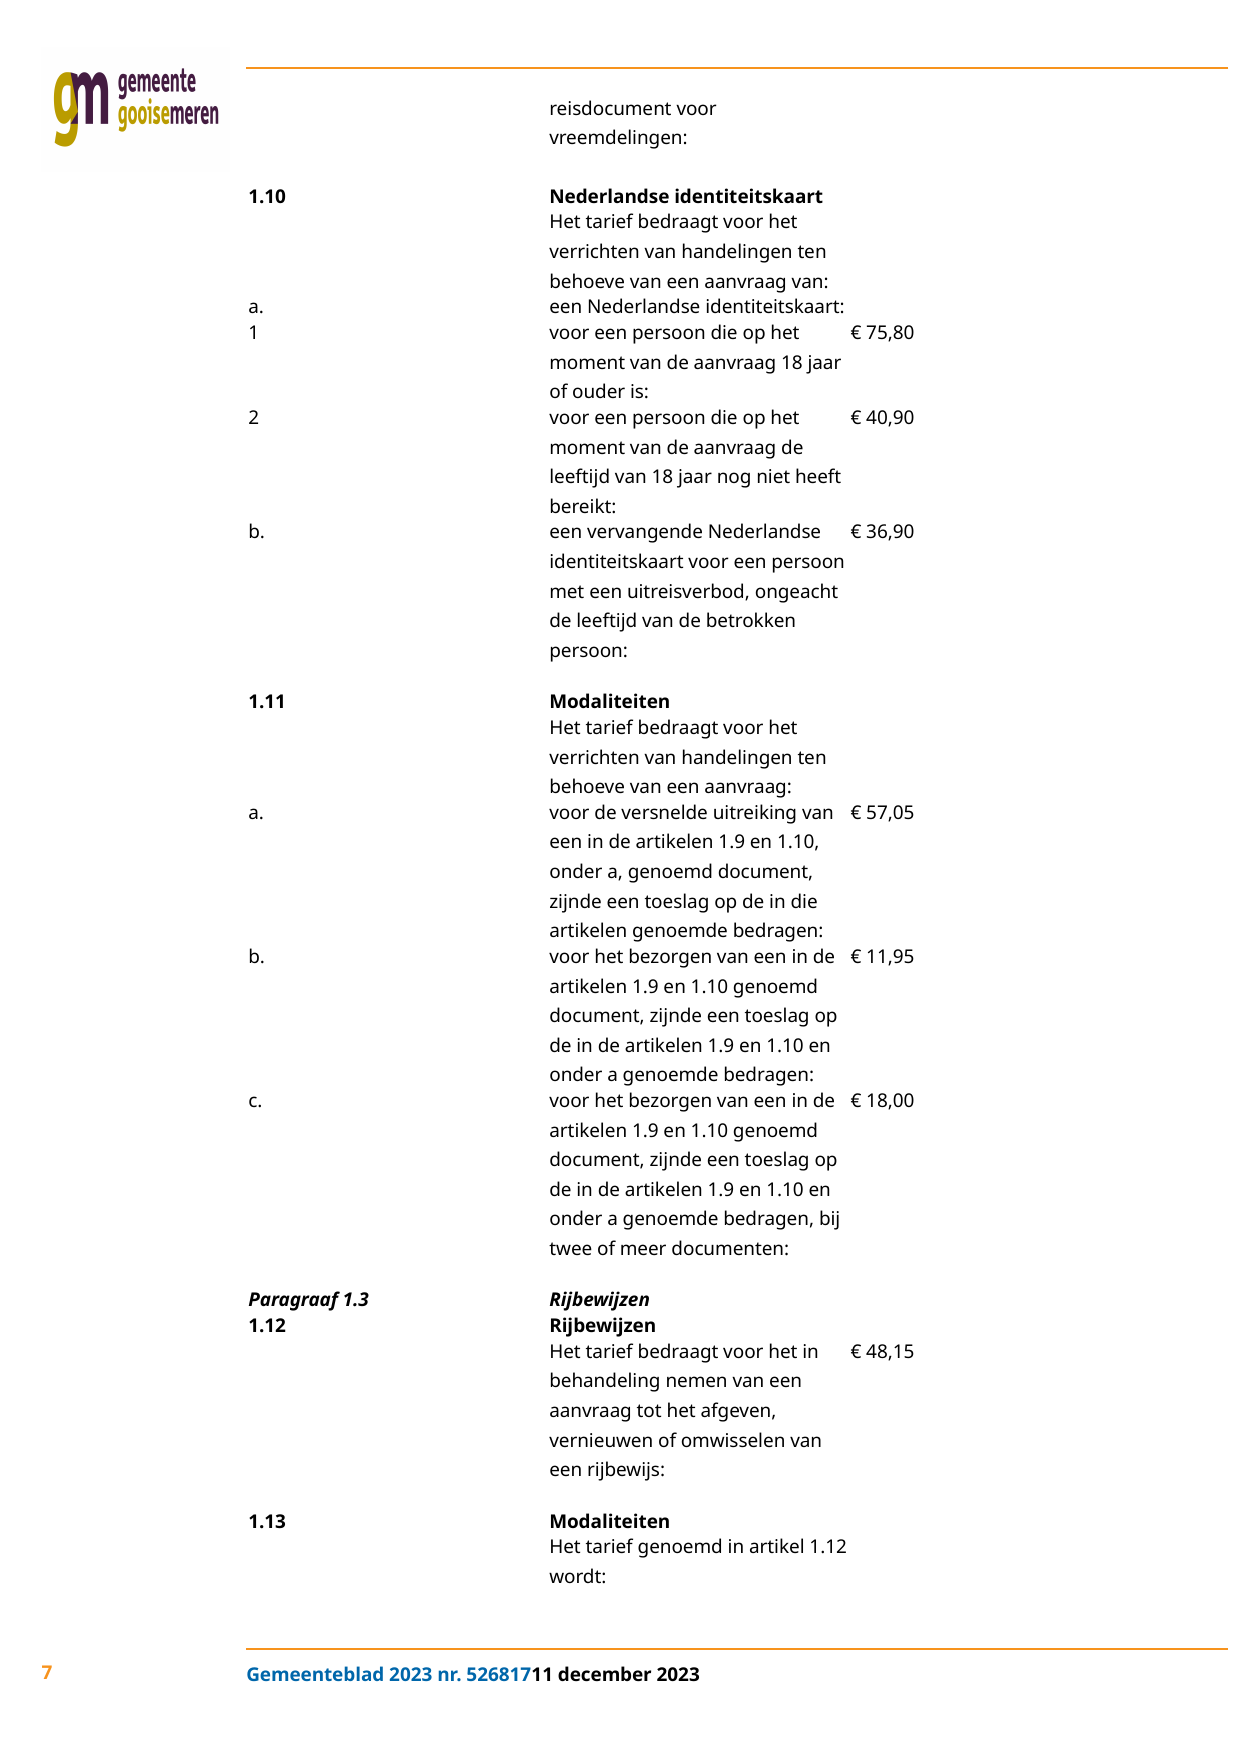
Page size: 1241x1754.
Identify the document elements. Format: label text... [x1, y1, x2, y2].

table_cell [850, 1508, 1152, 1534]
table_cell b. [248, 943, 549, 1087]
table_cell [248, 1534, 549, 1589]
table_cell [549, 1482, 850, 1508]
table_cell voor het bezorgen van een in de artikelen 1.9 en 1.10 genoemd document, zijnde een toeslag op de in de artikelen 1.9 en 1.10 en onder a genoemde bedragen, bij twee of meer documenten: [549, 1087, 850, 1261]
table_cell [850, 1482, 1152, 1508]
table_cell [248, 95, 549, 150]
table_cell € 57,05 [850, 799, 1152, 943]
table_cell voor de versnelde uitreiking van een in de artikelen 1.9 en 1.10, onder a, genoemd document, zijnde een toeslag op de in die artikelen genoemde bedragen: [549, 799, 850, 943]
table_cell a. [248, 799, 549, 943]
table_cell [248, 1261, 549, 1287]
table_cell Rijbewijzen [549, 1313, 850, 1338]
table_cell voor een persoon die op het moment van de aanvraag 18 jaar of ouder is: [549, 319, 850, 404]
table_cell 1 [248, 319, 549, 404]
table_cell Het tarief bedraagt voor het verrichten van handelingen ten behoeve van een aanvraag: [549, 714, 850, 799]
table_cell [248, 1338, 549, 1482]
table_cell Het tarief bedraagt voor het in behandeling nemen van een aanvraag tot het afgeven, vernieuwen of omwisselen van een rijbewijs: [549, 1338, 850, 1482]
table_cell € 36,90 [850, 519, 1152, 663]
table_cell [850, 663, 1152, 688]
table_cell [850, 1313, 1152, 1338]
table_cell [248, 714, 549, 799]
table_cell [850, 294, 1152, 319]
table_cell Rijbewijzen [549, 1287, 850, 1312]
table_cell Het tarief bedraagt voor het verrichten van handelingen ten behoeve van een aanvraag van: [549, 209, 850, 294]
table_cell € 18,00 [850, 1087, 1152, 1261]
table_header [850, 183, 1152, 209]
table_cell 2 [248, 404, 549, 519]
table_cell Paragraaf 1.3 [248, 1287, 549, 1312]
table_cell c. [248, 1087, 549, 1261]
table_cell 1.12 [248, 1313, 549, 1338]
table_header Nederlandse identiteitskaart [549, 183, 850, 209]
table_cell een Nederlandse identiteitskaart: [549, 294, 850, 319]
table_cell [248, 1482, 549, 1508]
table_cell voor het bezorgen van een in de artikelen 1.9 en 1.10 genoemd document, zijnde een toeslag op de in de artikelen 1.9 en 1.10 en onder a genoemde bedragen: [549, 943, 850, 1087]
table_cell Het tarief genoemd in artikel 1.12 wordt: [549, 1534, 850, 1589]
table_cell 1.11 [248, 689, 549, 714]
table_cell [850, 209, 1152, 294]
table_cell [850, 1261, 1152, 1287]
table_cell reisdocument voor vreemdelingen: [549, 95, 850, 150]
table_cell [850, 714, 1152, 799]
picture [41, 47, 231, 172]
table_cell [850, 95, 1152, 150]
table_cell b. [248, 519, 549, 663]
table_cell Modaliteiten [549, 1508, 850, 1534]
table_header 1.10 [248, 183, 549, 209]
table_cell [248, 209, 549, 294]
table_cell [248, 663, 549, 688]
table_cell [549, 663, 850, 688]
table_cell a. [248, 294, 549, 319]
table_cell voor een persoon die op het moment van de aanvraag de leeftijd van 18 jaar nog niet heeft bereikt: [549, 404, 850, 519]
table_cell [850, 1287, 1152, 1312]
table_cell een vervangende Nederlandse identiteitskaart voor een persoon met een uitreisverbod, ongeacht de leeftijd van de betrokken persoon: [549, 519, 850, 663]
table_cell Modaliteiten [549, 689, 850, 714]
table_cell € 40,90 [850, 404, 1152, 519]
table_cell [850, 1534, 1152, 1589]
table_cell [549, 1261, 850, 1287]
table_cell € 48,15 [850, 1338, 1152, 1482]
table_cell € 75,80 [850, 319, 1152, 404]
table_cell € 11,95 [850, 943, 1152, 1087]
table_cell 1.13 [248, 1508, 549, 1534]
table_cell [850, 689, 1152, 714]
